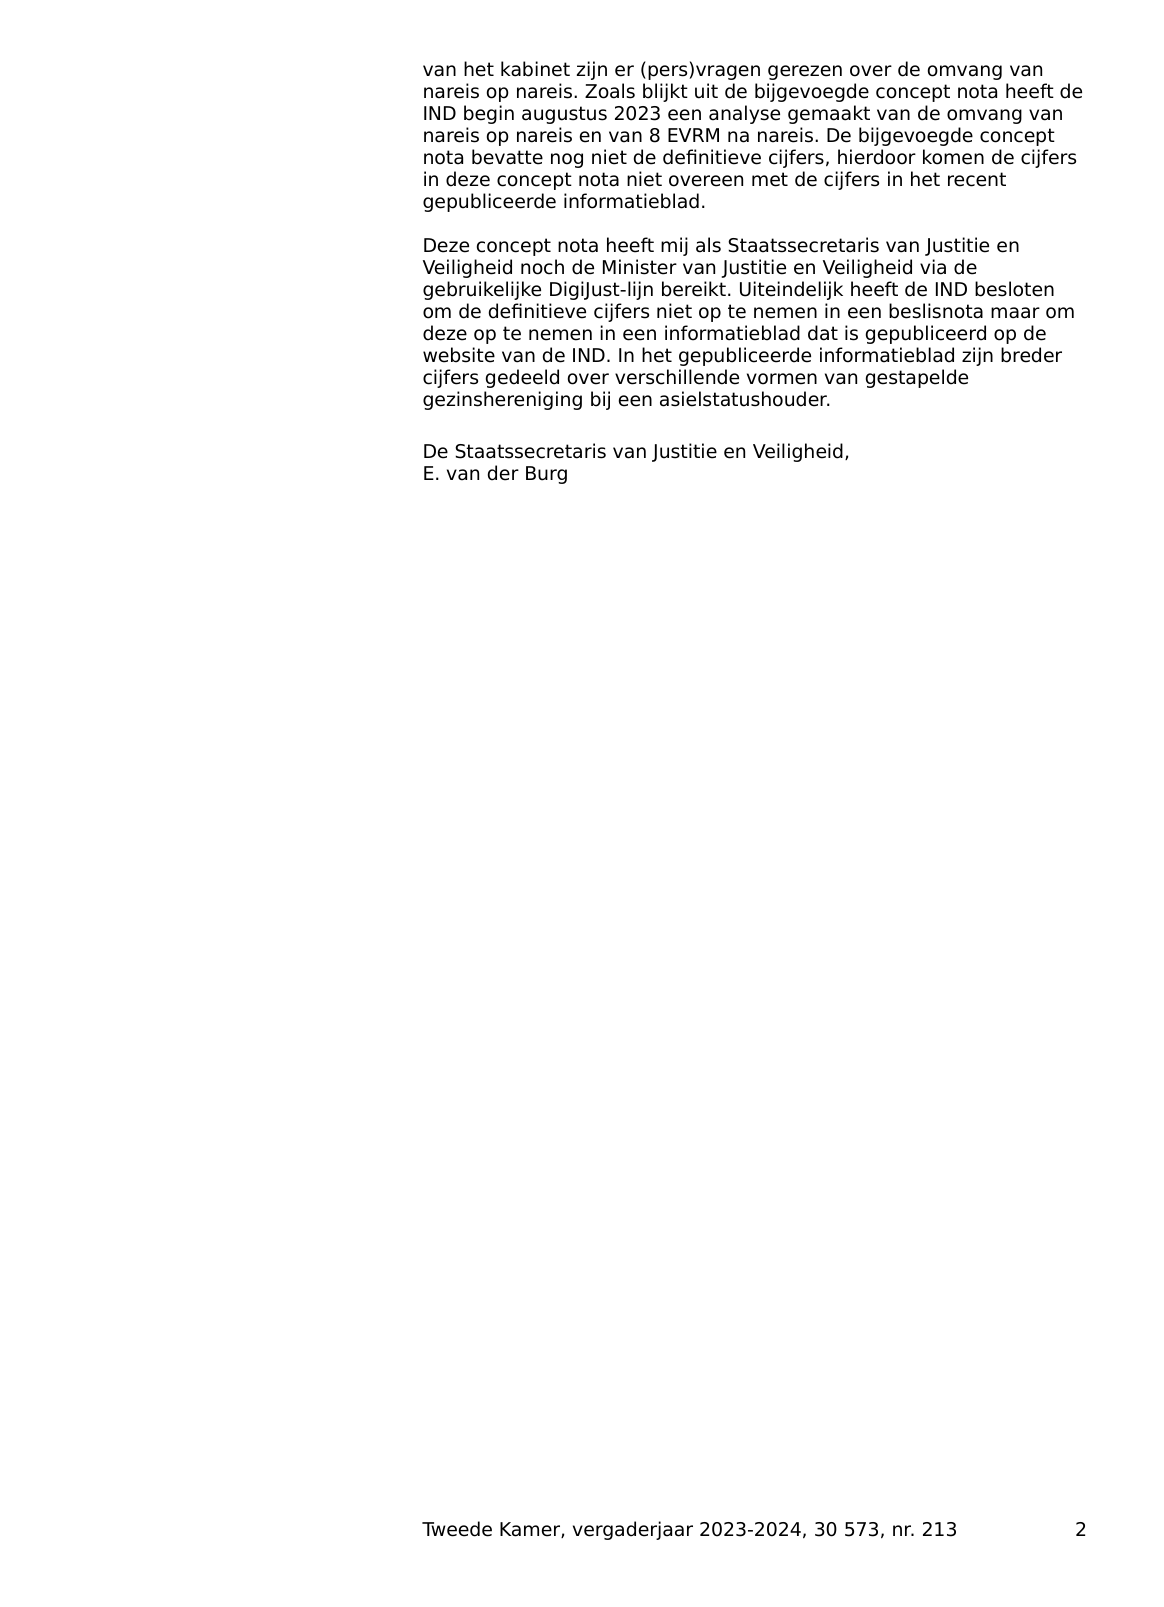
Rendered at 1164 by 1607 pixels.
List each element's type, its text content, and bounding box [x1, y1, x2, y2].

text De Staatssecretaris van Justitie en Veiligheid, E. van der Burg [422, 441, 1087, 485]
text van het kabinet zijn er (pers)vragen gerezen over de omvang van nareis op nareis. Zoals blijkt uit de bijgevoegde concept nota heeft de IND begin augustus 2023 een analyse gemaakt van de omvang van nareis op nareis en van 8 EVRM na nareis. De bijgevoegde concept nota bevatte nog niet de definitieve cijfers, hierdoor komen de cijfers in deze concept nota niet overeen met de cijfers in het recent gepubliceerde informatieblad. [422, 59, 1087, 213]
text Deze concept nota heeft mij als Staatssecretaris van Justitie en Veiligheid noch de Minister van Justitie en Veiligheid via de gebruikelijke DigiJust-lijn bereikt. Uiteindelijk heeft de IND besloten om de definitieve cijfers niet op te nemen in een beslisnota maar om deze op te nemen in een informatieblad dat is gepubliceerd op de website van de IND. In het gepubliceerde informatieblad zijn breder cijfers gedeeld over verschillende vormen van gestapelde gezinshereniging bij een asielstatushouder. [422, 235, 1087, 411]
